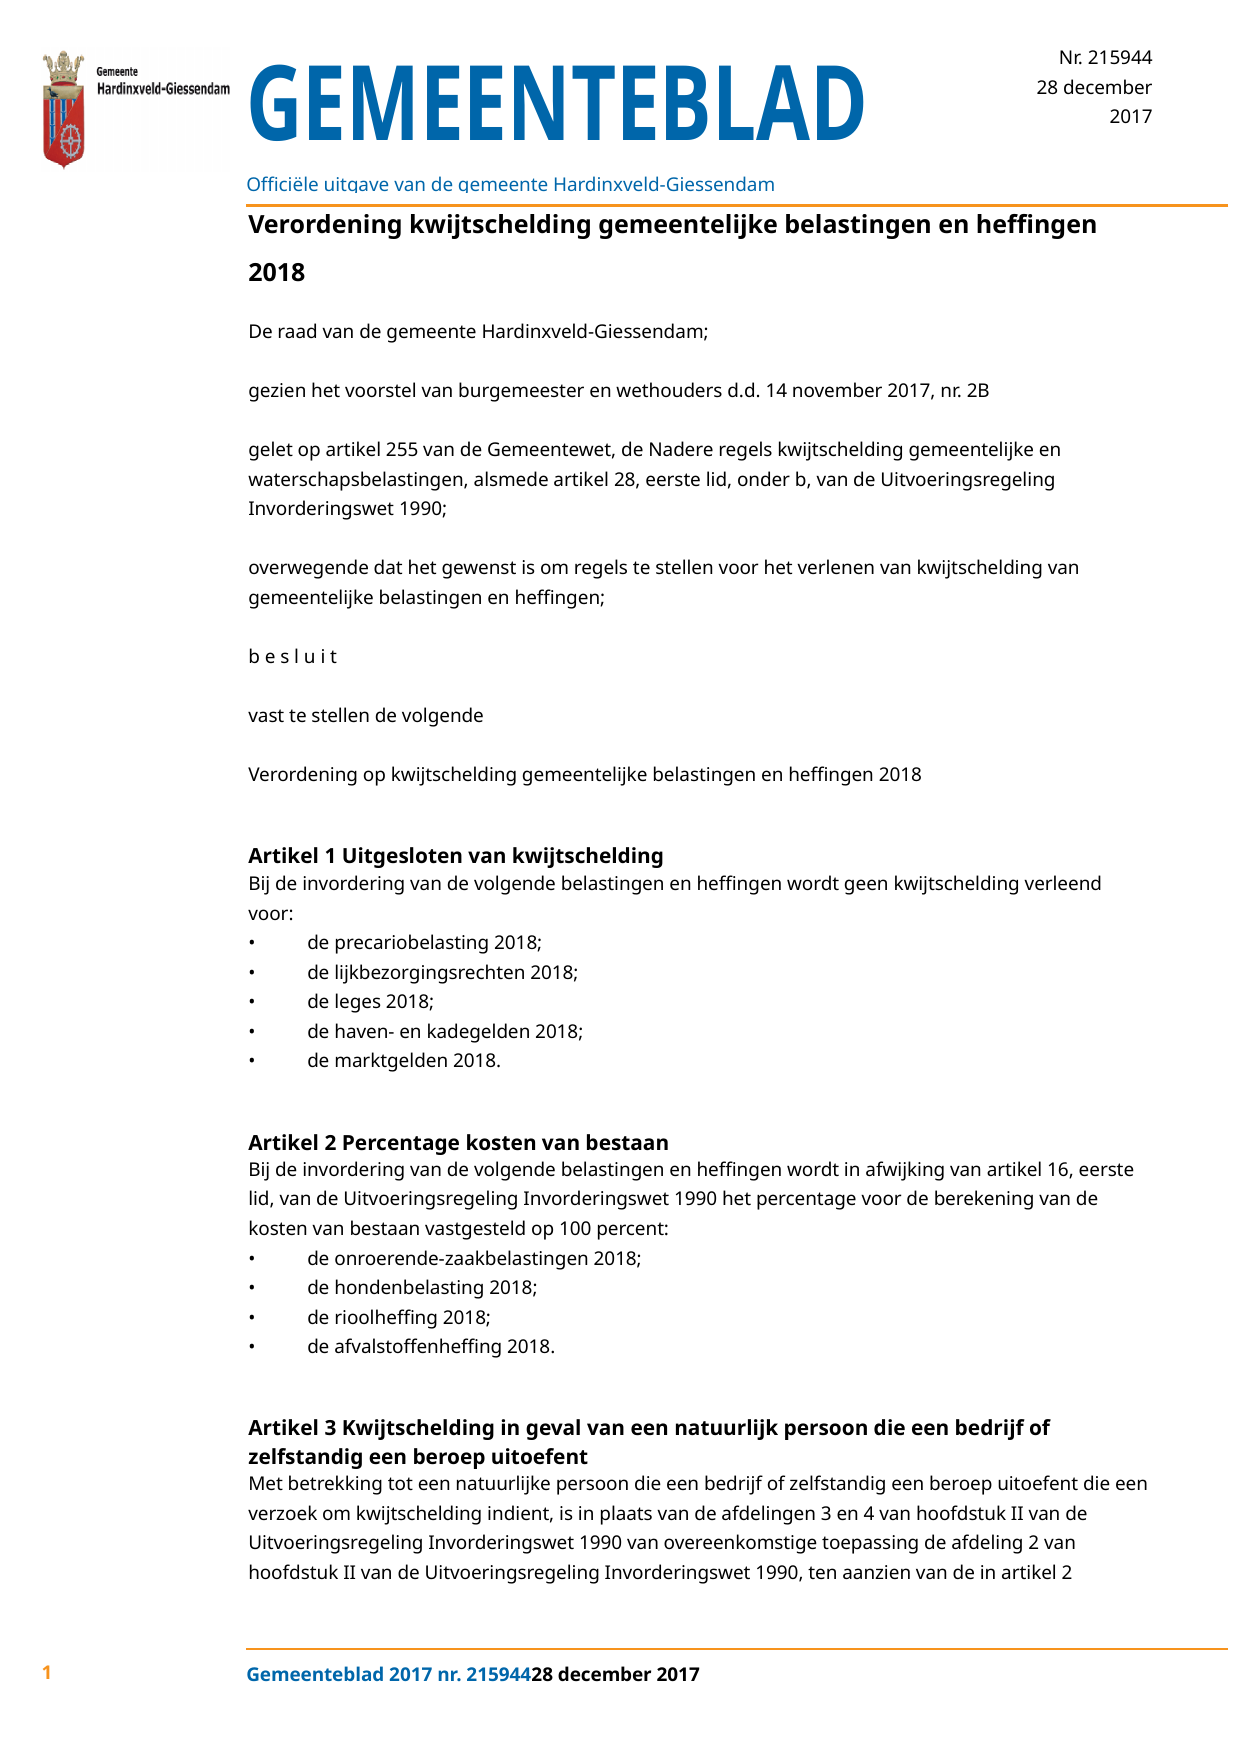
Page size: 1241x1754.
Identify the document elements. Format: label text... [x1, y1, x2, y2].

list de afvalstoffenheffing 2018. [248, 1333, 1152, 1359]
list de precariobelasting 2018; [248, 929, 1152, 955]
text De raad van de gemeente Hardinxveld-Giessendam; [248, 318, 1152, 344]
text Bij de invordering van de volgende belastingen en heffingen wordt geen kwijtschelding verleend voor: [248, 870, 1152, 925]
list de leges 2018; [248, 988, 1152, 1014]
text Bij de invordering van de volgende belastingen en heffingen wordt in afwijking van artikel 16, eerste lid, van de Uitvoeringsregeling Invorderingswet 1990 het percentage voor de berekening van de kosten van bestaan vastgesteld op 100 percent: [248, 1156, 1152, 1241]
text gezien het voorstel van burgemeester en wethouders d.d. 14 november 2017, nr. 2B [248, 377, 1152, 403]
picture [41, 47, 231, 172]
list de onroerende-zaakbelastingen 2018; [248, 1245, 1152, 1271]
list de lijkbezorgingsrechten 2018; [248, 959, 1152, 984]
list de hondenbelasting 2018; [248, 1274, 1152, 1300]
text Artikel 3 Kwijtschelding in geval van een natuurlijk persoon die een bedrijf of zelfstandig een beroep uitoefent [248, 1413, 1152, 1470]
text Verordening kwijtschelding gemeentelijke belastingen en heffingen 2018 [248, 207, 1152, 288]
list de haven- en kadegelden 2018; [248, 1018, 1152, 1044]
text Verordening op kwijtschelding gemeentelijke belastingen en heffingen 2018 [248, 762, 1152, 787]
text Artikel 2 Percentage kosten van bestaan [248, 1128, 1152, 1156]
list de marktgelden 2018. [248, 1048, 1152, 1073]
list de rioolheffing 2018; [248, 1304, 1152, 1330]
text Met betrekking tot een natuurlijke persoon die een bedrijf of zelfstandig een beroep uitoefent die een verzoek om kwijtschelding indient, is in plaats van de afdelingen 3 en 4 van hoofdstuk II van de Uitvoeringsregeling Invorderingswet 1990 van overeenkomstige toepassing de afdeling 2 van hoofdstuk II van de Uitvoeringsregeling Invorderingswet 1990, ten aanzien van de in artikel 2 [248, 1470, 1152, 1585]
text b e s l u i t [248, 643, 1152, 669]
text gelet op artikel 255 van de Gemeentewet, de Nadere regels kwijtschelding gemeentelijke en waterschapsbelastingen, alsmede artikel 28, eerste lid, onder b, van de Uitvoeringsregeling Invorderingswet 1990; [248, 436, 1152, 521]
text overwegende dat het gewenst is om regels te stellen voor het verlenen van kwijtschelding van gemeentelijke belastingen en heffingen; [248, 554, 1152, 610]
text vast te stellen de volgende [248, 702, 1152, 728]
text Artikel 1 Uitgesloten van kwijtschelding [248, 842, 1152, 870]
